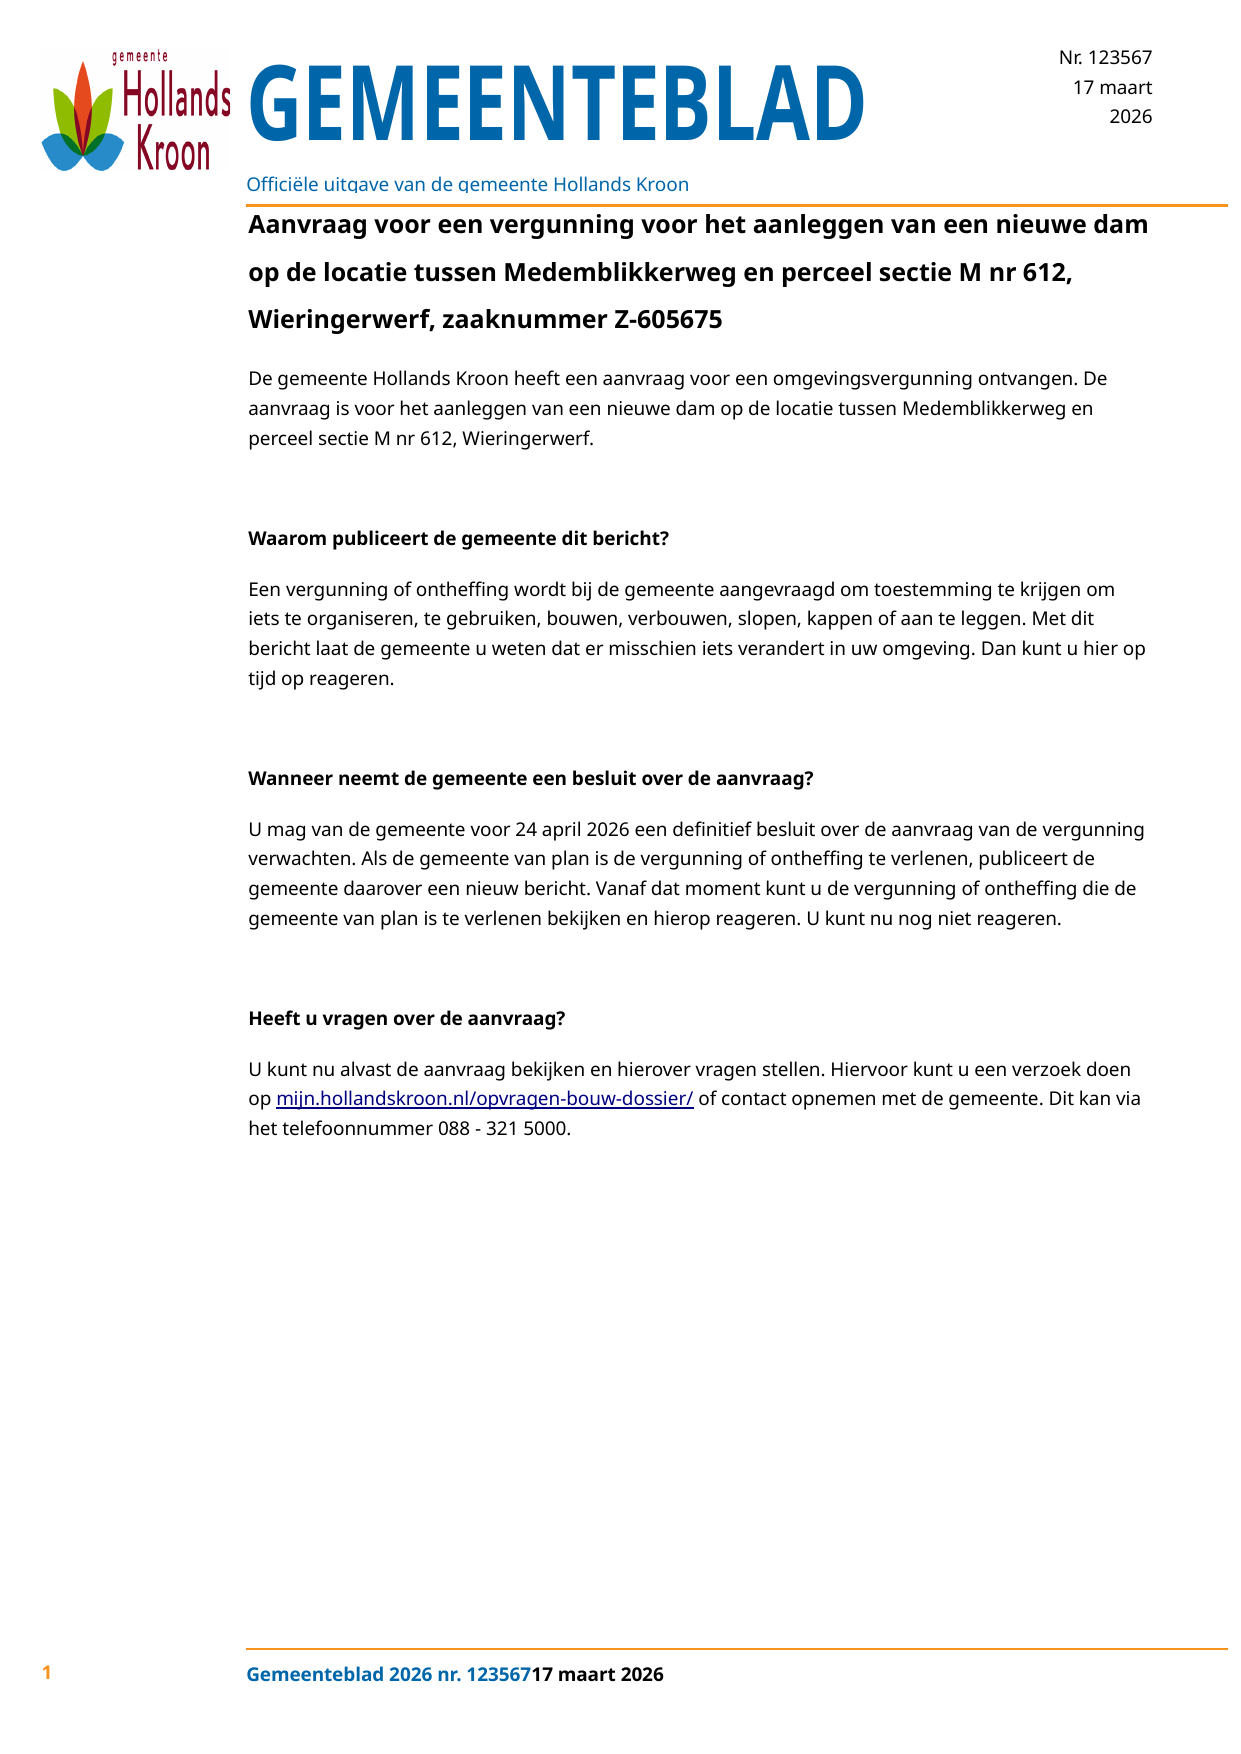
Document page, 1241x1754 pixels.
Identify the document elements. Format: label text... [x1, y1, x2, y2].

text Heeft u vragen over de aanvraag? [248, 1006, 1152, 1031]
picture [41, 47, 231, 172]
text U kunt nu alvast de aanvraag bekijken en hierover vragen stellen. Hiervoor kunt u een verzoek doen op mijn.hollandskroon.nl/opvragen-bouw-dossier/ of contact opnemen met de gemeente. Dit kan via het telefoonnummer 088 - 321 5000. [248, 1056, 1152, 1141]
text U mag van de gemeente voor 24 april 2026 een definitief besluit over de aanvraag van de vergunning verwachten. Als de gemeente van plan is de vergunning of ontheffing te verlenen, publiceert de gemeente daarover een nieuw bericht. Vanaf dat moment kunt u de vergunning of ontheffing die de gemeente van plan is te verlenen bekijken en hierop reageren. U kunt nu nog niet reageren. [248, 816, 1152, 930]
text De gemeente Hollands Kroon heeft een aanvraag voor een omgevingsvergunning ontvangen. De aanvraag is voor het aanleggen van een nieuwe dam op de locatie tussen Medemblikkerweg en perceel sectie M nr 612, Wieringerwerf. [248, 366, 1152, 450]
text Waarom publiceert de gemeente dit bericht? [248, 526, 1152, 551]
text Een vergunning of ontheffing wordt bij de gemeente aangevraagd om toestemming te krijgen om iets te organiseren, te gebruiken, bouwen, verbouwen, slopen, kappen of aan te leggen. Met dit bericht laat de gemeente u weten dat er misschien iets verandert in uw omgeving. Dan kunt u hier op tijd op reageren. [248, 576, 1152, 690]
text Aanvraag voor een vergunning voor het aanleggen van een nieuwe dam op de locatie tussen Medemblikkerweg en perceel sectie M nr 612, Wieringerwerf, zaaknummer Z-605675 [248, 207, 1152, 336]
text Wanneer neemt de gemeente een besluit over de aanvraag? [248, 766, 1152, 791]
